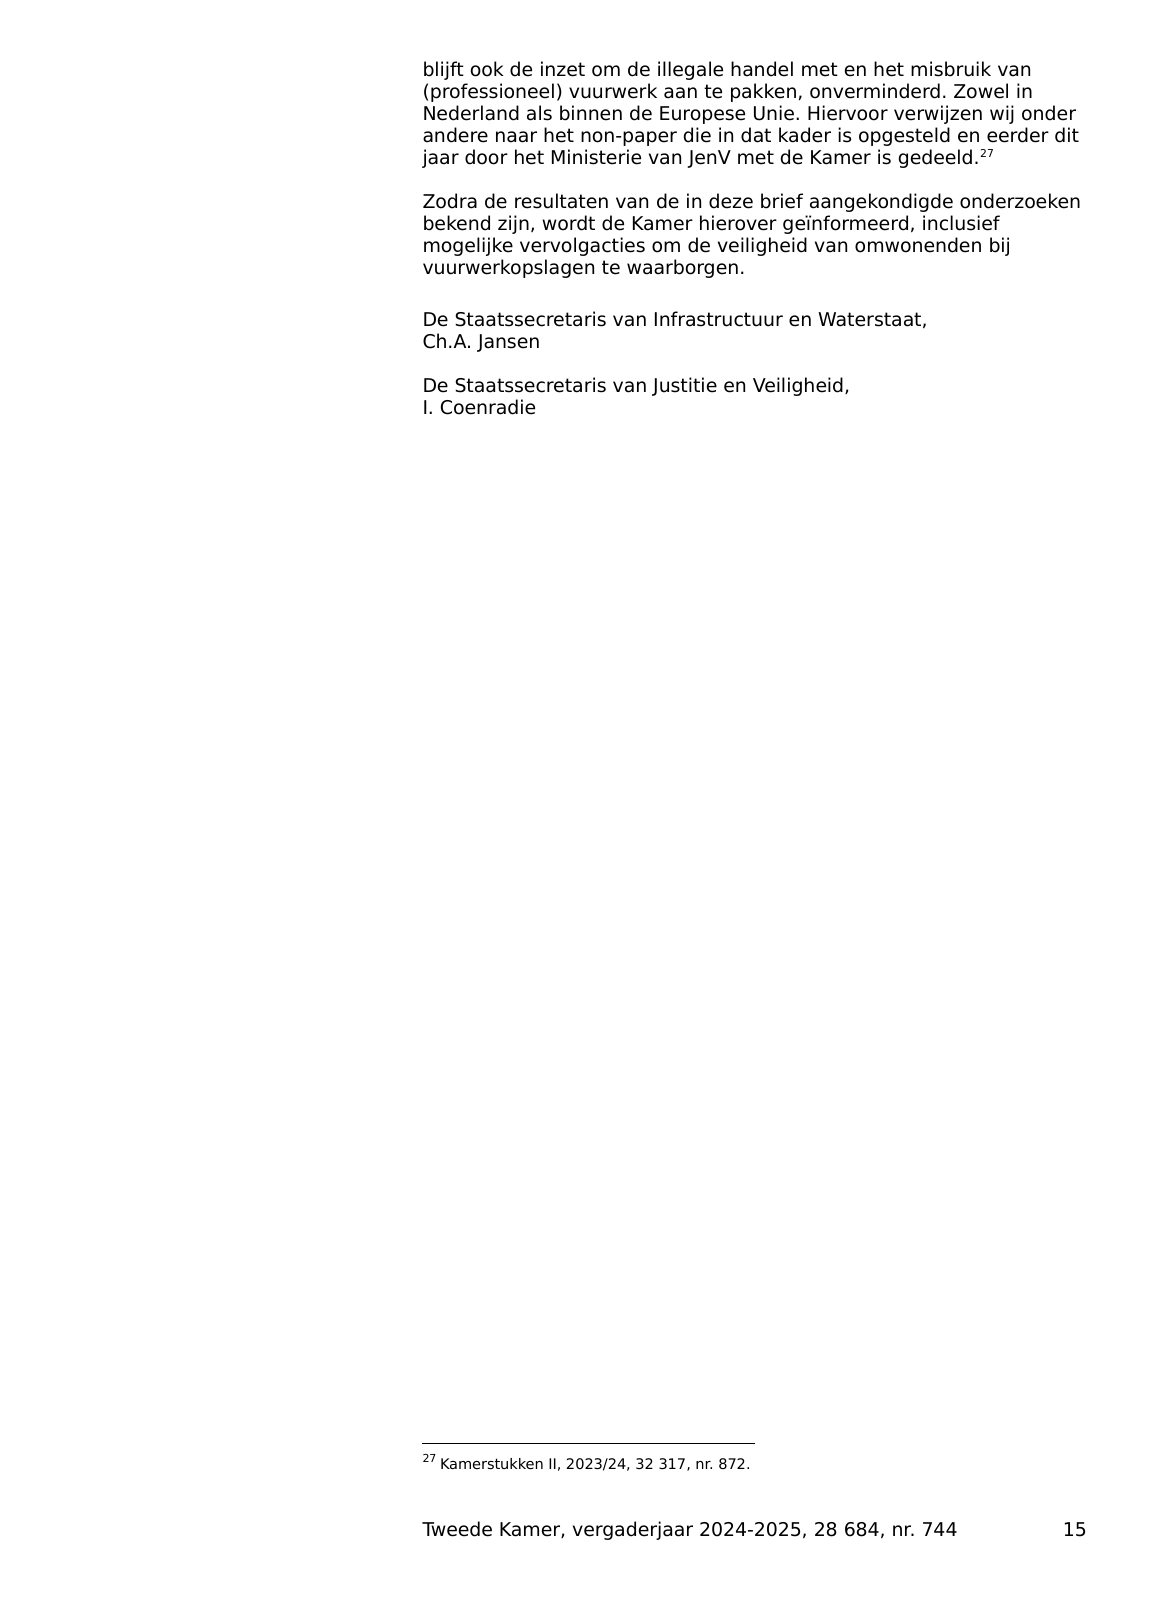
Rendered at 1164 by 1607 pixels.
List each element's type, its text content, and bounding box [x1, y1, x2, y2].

text Kamerstukken II, 2023/24, 32 317, nr. 872. [422, 1452, 1087, 1474]
text Zodra de resultaten van de in deze brief aangekondigde onderzoeken bekend zijn, wordt de Kamer hierover geïnformeerd, inclusief mogelijke vervolgacties om de veiligheid van omwonenden bij vuurwerkopslagen te waarborgen. [422, 191, 1087, 279]
text De Staatssecretaris van Infrastructuur en Waterstaat, Ch.A. Jansen [422, 309, 1087, 353]
text blijft ook de inzet om de illegale handel met en het misbruik van (professioneel) vuurwerk aan te pakken, onverminderd. Zowel in Nederland als binnen de Europese Unie. Hiervoor verwijzen wij onder andere naar het non-paper die in dat kader is opgesteld en eerder dit jaar door het Ministerie van JenV met de Kamer is gedeeld. [422, 59, 1087, 169]
text De Staatssecretaris van Justitie en Veiligheid, I. Coenradie [422, 375, 1087, 419]
